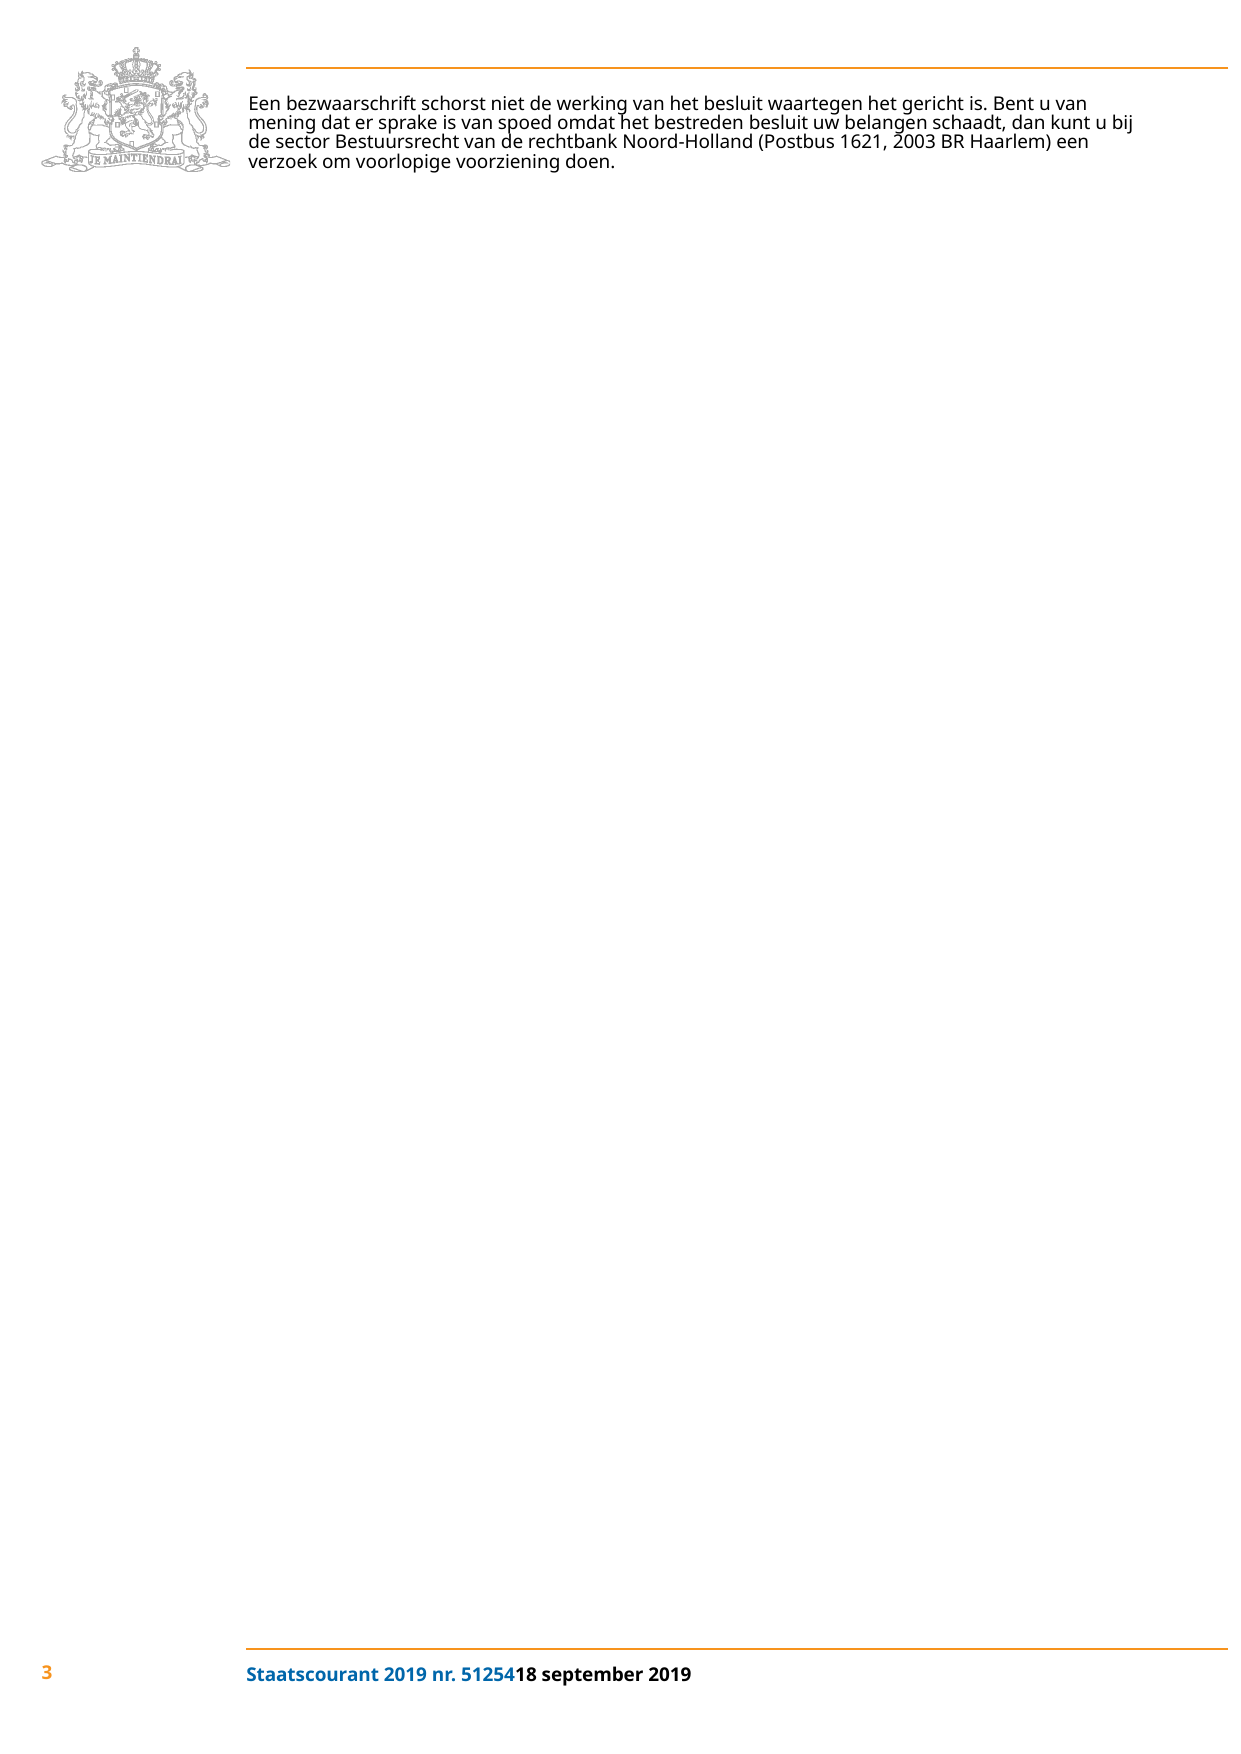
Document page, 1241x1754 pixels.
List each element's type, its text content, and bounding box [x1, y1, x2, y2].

picture [41, 47, 231, 172]
text Een bezwaarschrift schorst niet de werking van het besluit waartegen het gericht is. Bent u van mening dat er sprake is van spoed omdat het bestreden besluit uw belangen schaadt, dan kunt u bij de sector Bestuursrecht van de rechtbank Noord-Holland (Postbus 1621, 2003 BR Haarlem) een verzoek om voorlopige voorziening doen. [248, 95, 1152, 172]
